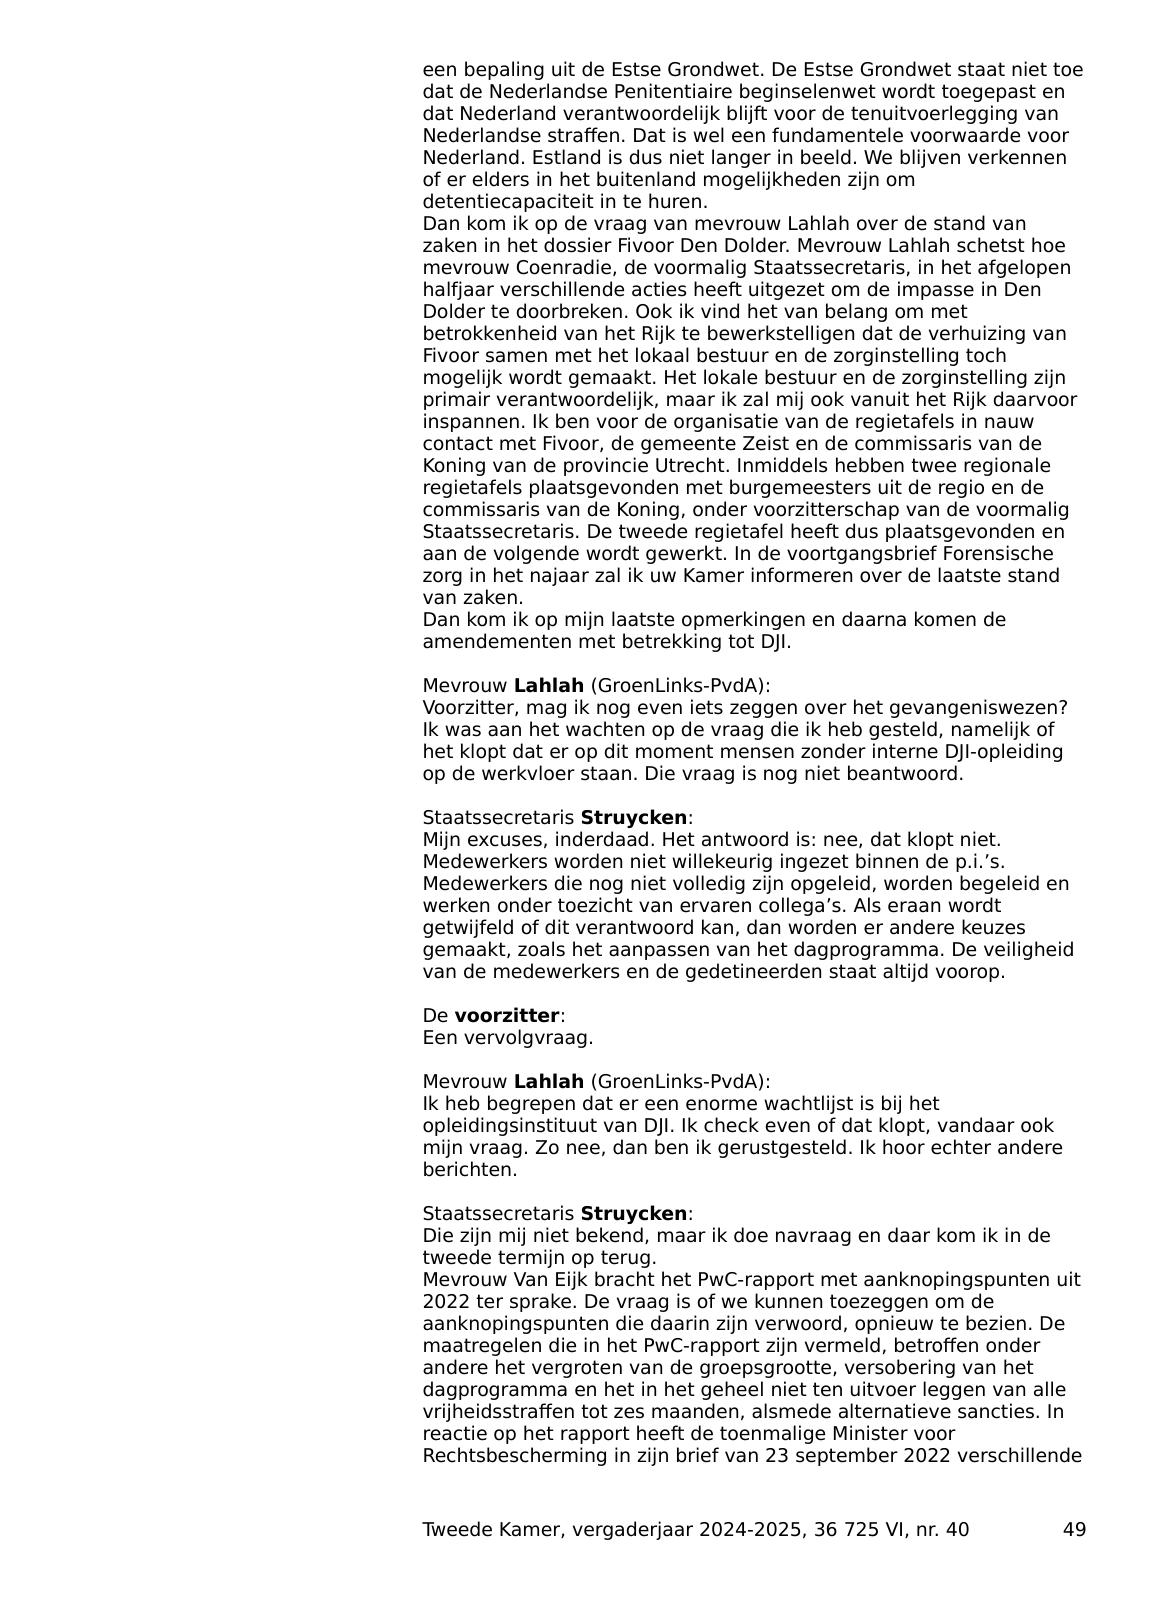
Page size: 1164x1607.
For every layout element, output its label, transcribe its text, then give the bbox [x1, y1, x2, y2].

text Mevrouw Van Eijk bracht het PwC-rapport met aanknopingspunten uit 2022 ter sprake. De vraag is of we kunnen toezeggen om de aanknopingspunten die daarin zijn verwoord, opnieuw te bezien. De maatregelen die in het PwC-rapport zijn vermeld, betroffen onder andere het vergroten van de groepsgrootte, versobering van het dagprogramma en het in het geheel niet ten uitvoer leggen van alle vrijheidsstraffen tot zes maanden, alsmede alternatieve sancties. In reactie op het rapport heeft de toenmalige Minister voor Rechtsbescherming in zijn brief van 23 september 2022 verschillende [422, 1269, 1087, 1467]
text Mevrouw Lahlah (GroenLinks-PvdA): [422, 675, 1087, 697]
text Staatssecretaris Struycken: [422, 807, 1087, 829]
text Staatssecretaris Struycken: [422, 1203, 1087, 1225]
text Mijn excuses, inderdaad. Het antwoord is: nee, dat klopt niet. Medewerkers worden niet willekeurig ingezet binnen de p.i.’s. Medewerkers die nog niet volledig zijn opgeleid, worden begeleid en werken onder toezicht van ervaren collega’s. Als eraan wordt getwijfeld of dit verantwoord kan, dan worden er andere keuzes gemaakt, zoals het aanpassen van het dagprogramma. De veiligheid van de medewerkers en de gedetineerden staat altijd voorop. [422, 829, 1087, 983]
text Voorzitter, mag ik nog even iets zeggen over het gevangeniswezen? Ik was aan het wachten op de vraag die ik heb gesteld, namelijk of het klopt dat er op dit moment mensen zonder interne DJI-opleiding op de werkvloer staan. Die vraag is nog niet beantwoord. [422, 697, 1087, 784]
text De voorzitter: [422, 1005, 1087, 1027]
text Dan kom ik op de vraag van mevrouw Lahlah over de stand van zaken in het dossier Fivoor Den Dolder. Mevrouw Lahlah schetst hoe mevrouw Coenradie, de voormalig Staatssecretaris, in het afgelopen halfjaar verschillende acties heeft uitgezet om de impasse in Den Dolder te doorbreken. Ook ik vind het van belang om met betrokkenheid van het Rijk te bewerkstelligen dat de verhuizing van Fivoor samen met het lokaal bestuur en de zorginstelling toch mogelijk wordt gemaakt. Het lokale bestuur en de zorginstelling zijn primair verantwoordelijk, maar ik zal mij ook vanuit het Rijk daarvoor inspannen. Ik ben voor de organisatie van de regietafels in nauw contact met Fivoor, de gemeente Zeist en de commissaris van de Koning van de provincie Utrecht. Inmiddels hebben twee regionale regietafels plaatsgevonden met burgemeesters uit de regio en de commissaris van de Koning, onder voorzitterschap van de voormalig Staatssecretaris. De tweede regietafel heeft dus plaatsgevonden en aan de volgende wordt gewerkt. In de voortgangsbrief Forensische zorg in het najaar zal ik uw Kamer informeren over de laatste stand van zaken. [422, 213, 1087, 608]
text een bepaling uit de Estse Grondwet. De Estse Grondwet staat niet toe dat de Nederlandse Penitentiaire beginselenwet wordt toegepast en dat Nederland verantwoordelijk blijft voor de tenuitvoerlegging van Nederlandse straffen. Dat is wel een fundamentele voorwaarde voor Nederland. Estland is dus niet langer in beeld. We blijven verkennen of er elders in het buitenland mogelijkheden zijn om detentiecapaciteit in te huren. [422, 59, 1087, 213]
text Dan kom ik op mijn laatste opmerkingen en daarna komen de amendementen met betrekking tot DJI. [422, 608, 1087, 652]
text Ik heb begrepen dat er een enorme wachtlijst is bij het opleidingsinstituut van DJI. Ik check even of dat klopt, vandaar ook mijn vraag. Zo nee, dan ben ik gerustgesteld. Ik hoor echter andere berichten. [422, 1093, 1087, 1181]
text Een vervolgvraag. [422, 1027, 1087, 1049]
text Mevrouw Lahlah (GroenLinks-PvdA): [422, 1071, 1087, 1093]
text Die zijn mij niet bekend, maar ik doe navraag en daar kom ik in de tweede termijn op terug. [422, 1225, 1087, 1269]
